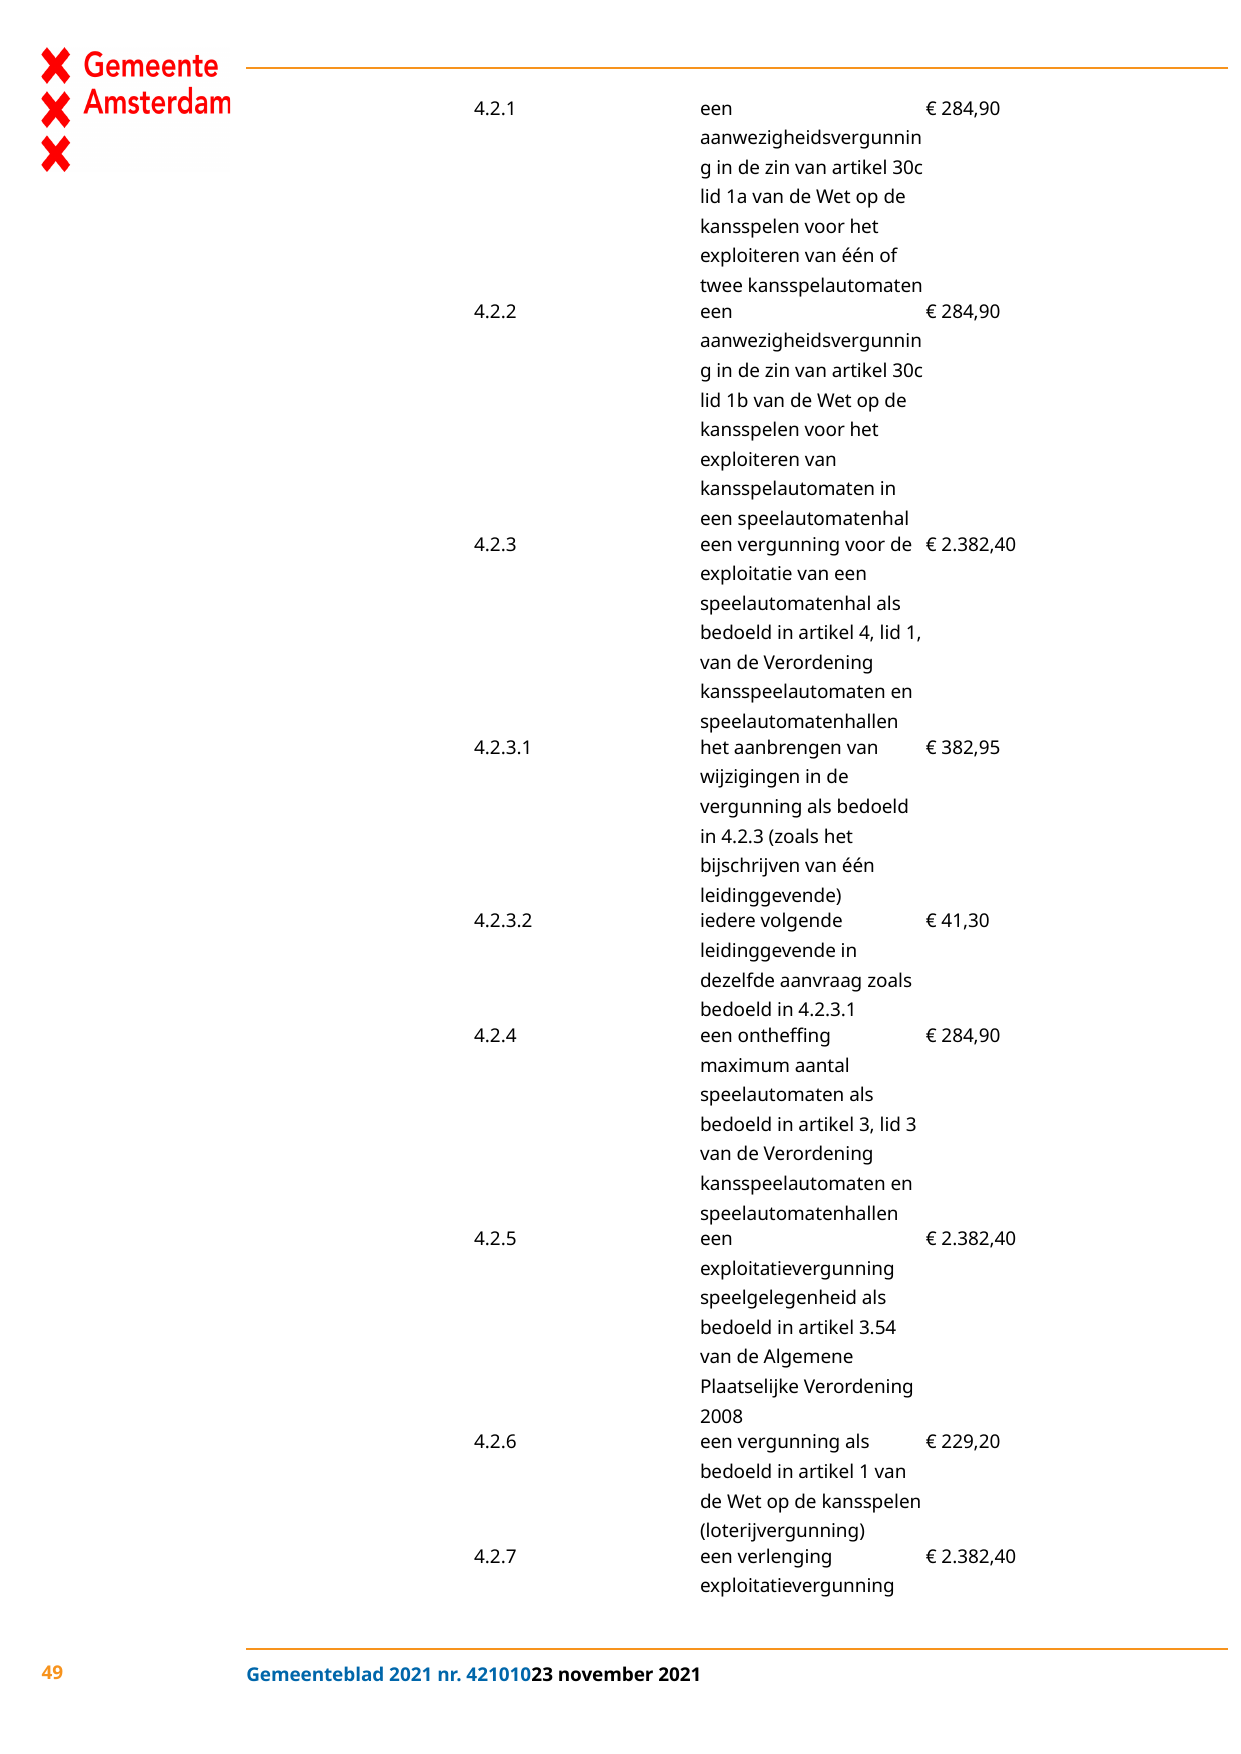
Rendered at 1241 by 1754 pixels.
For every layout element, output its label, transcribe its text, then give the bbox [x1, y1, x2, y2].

table_cell € 229,20 [926, 1429, 1152, 1543]
picture [41, 47, 231, 172]
table_cell € 2.382,40 [926, 531, 1152, 734]
table_cell 4.2.5 [474, 1225, 700, 1429]
table_cell € 41,30 [926, 908, 1152, 1022]
table_cell een verlenging exploitatievergunning [700, 1543, 926, 1598]
table_cell [248, 95, 474, 298]
table_cell [248, 1543, 474, 1598]
table_cell € 284,90 [926, 298, 1152, 531]
table_cell 4.2.4 [474, 1022, 700, 1225]
table_cell een exploitatievergunning speelgelegenheid als bedoeld in artikel 3.54 van de Algemene Plaatselijke Verordening 2008 [700, 1225, 926, 1429]
table_cell een aanwezigheidsvergunning in de zin van artikel 30c lid 1b van de Wet op de kansspelen voor het exploiteren van kansspelautomaten in een speelautomatenhal [700, 298, 926, 531]
table_cell € 2.382,40 [926, 1543, 1152, 1598]
table_cell iedere volgende leidinggevende in dezelfde aanvraag zoals bedoeld in 4.2.3.1 [700, 908, 926, 1022]
table_cell [248, 298, 474, 531]
table_cell 4.2.3 [474, 531, 700, 734]
table_cell [248, 1225, 474, 1429]
table_cell een ontheffing maximum aantal speelautomaten als bedoeld in artikel 3, lid 3 van de Verordening kansspeelautomaten en speelautomatenhallen [700, 1022, 926, 1225]
table_cell een aanwezigheidsvergunning in de zin van artikel 30c lid 1a van de Wet op de kansspelen voor het exploiteren van één of twee kansspelautomaten [700, 95, 926, 298]
table_cell € 2.382,40 [926, 1225, 1152, 1429]
table_cell 4.2.3.2 [474, 908, 700, 1022]
table_cell [248, 1429, 474, 1543]
table_cell 4.2.1 [474, 95, 700, 298]
table_cell 4.2.2 [474, 298, 700, 531]
table_cell € 284,90 [926, 95, 1152, 298]
table_cell 4.2.7 [474, 1543, 700, 1598]
table_cell [248, 1022, 474, 1225]
table_cell € 382,95 [926, 734, 1152, 908]
table_cell een vergunning voor de exploitatie van een speelautomatenhal als bedoeld in artikel 4, lid 1, van de Verordening kansspeelautomaten en speelautomatenhallen [700, 531, 926, 734]
table_cell [248, 734, 474, 908]
table_cell het aanbrengen van wijzigingen in de vergunning als bedoeld in 4.2.3 (zoals het bijschrijven van één leidinggevende) [700, 734, 926, 908]
table_cell [248, 908, 474, 1022]
table_cell [248, 531, 474, 734]
table_cell een vergunning als bedoeld in artikel 1 van de Wet op de kansspelen (loterijvergunning) [700, 1429, 926, 1543]
table_cell € 284,90 [926, 1022, 1152, 1225]
table_cell 4.2.3.1 [474, 734, 700, 908]
table_cell 4.2.6 [474, 1429, 700, 1543]
